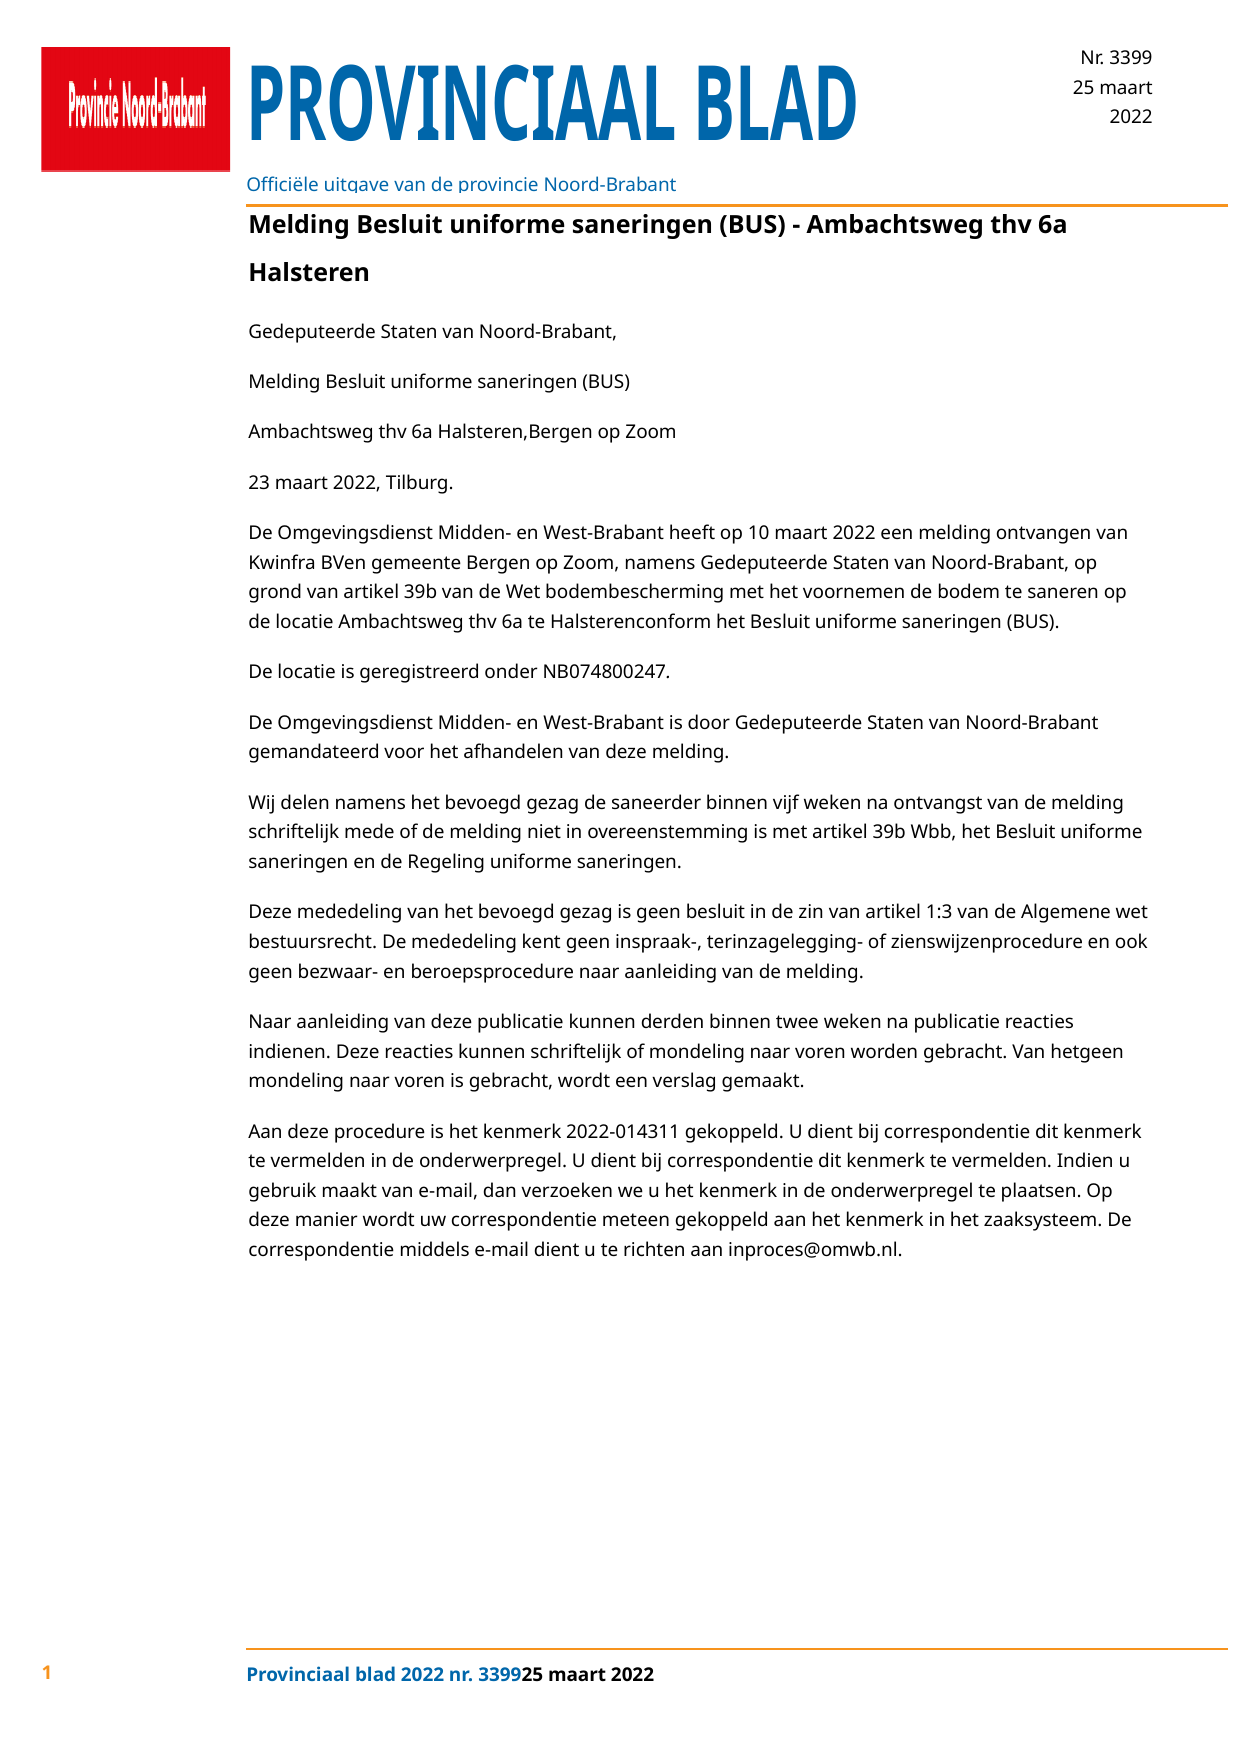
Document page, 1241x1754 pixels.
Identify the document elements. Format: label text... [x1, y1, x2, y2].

text 23 maart 2022, Tilburg. [248, 469, 1152, 495]
text Naar aanleiding van deze publicatie kunnen derden binnen twee weken na publicatie reacties indienen. Deze reacties kunnen schriftelijk of mondeling naar voren worden gebracht. Van hetgeen mondeling naar voren is gebracht, wordt een verslag gemaakt. [248, 1008, 1152, 1093]
text De locatie is geregistreerd onder NB074800247. [248, 659, 1152, 684]
text Ambachtsweg thv 6a Halsteren,Bergen op Zoom [248, 419, 1152, 444]
text Gedeputeerde Staten van Noord-Brabant, [248, 318, 1152, 344]
text De Omgevingsdienst Midden- en West-Brabant is door Gedeputeerde Staten van Noord-Brabant gemandateerd voor het afhandelen van deze melding. [248, 709, 1152, 764]
text De Omgevingsdienst Midden- en West-Brabant heeft op 10 maart 2022 een melding ontvangen van Kwinfra BVen gemeente Bergen op Zoom, namens Gedeputeerde Staten van Noord-Brabant, op grond van artikel 39b van de Wet bodembescherming met het voornemen de bodem te saneren op de locatie Ambachtsweg thv 6a te Halsterenconform het Besluit uniforme saneringen (BUS). [248, 519, 1152, 634]
picture [41, 47, 231, 172]
text Aan deze procedure is het kenmerk 2022-014311 gekoppeld. U dient bij correspondentie dit kenmerk te vermelden in de onderwerpregel. U dient bij correspondentie dit kenmerk te vermelden. Indien u gebruik maakt van e-mail, dan verzoeken we u het kenmerk in de onderwerpregel te plaatsen. Op deze manier wordt uw correspondentie meteen gekoppeld aan het kenmerk in het zaaksysteem. De correspondentie middels e-mail dient u te richten aan inproces@omwb.nl. [248, 1118, 1152, 1262]
text Melding Besluit uniforme saneringen (BUS) [248, 368, 1152, 394]
text Wij delen namens het bevoegd gezag de saneerder binnen vijf weken na ontvangst van de melding schriftelijk mede of de melding niet in overeenstemming is met artikel 39b Wbb, het Besluit uniforme saneringen en de Regeling uniforme saneringen. [248, 789, 1152, 874]
text Melding Besluit uniforme saneringen (BUS) - Ambachtsweg thv 6a Halsteren [248, 207, 1152, 288]
text Deze mededeling van het bevoegd gezag is geen besluit in de zin van artikel 1:3 van de Algemene wet bestuursrecht. De mededeling kent geen inspraak-, terinzagelegging- of zienswijzenprocedure en ook geen bezwaar- en beroepsprocedure naar aanleiding van de melding. [248, 899, 1152, 984]
